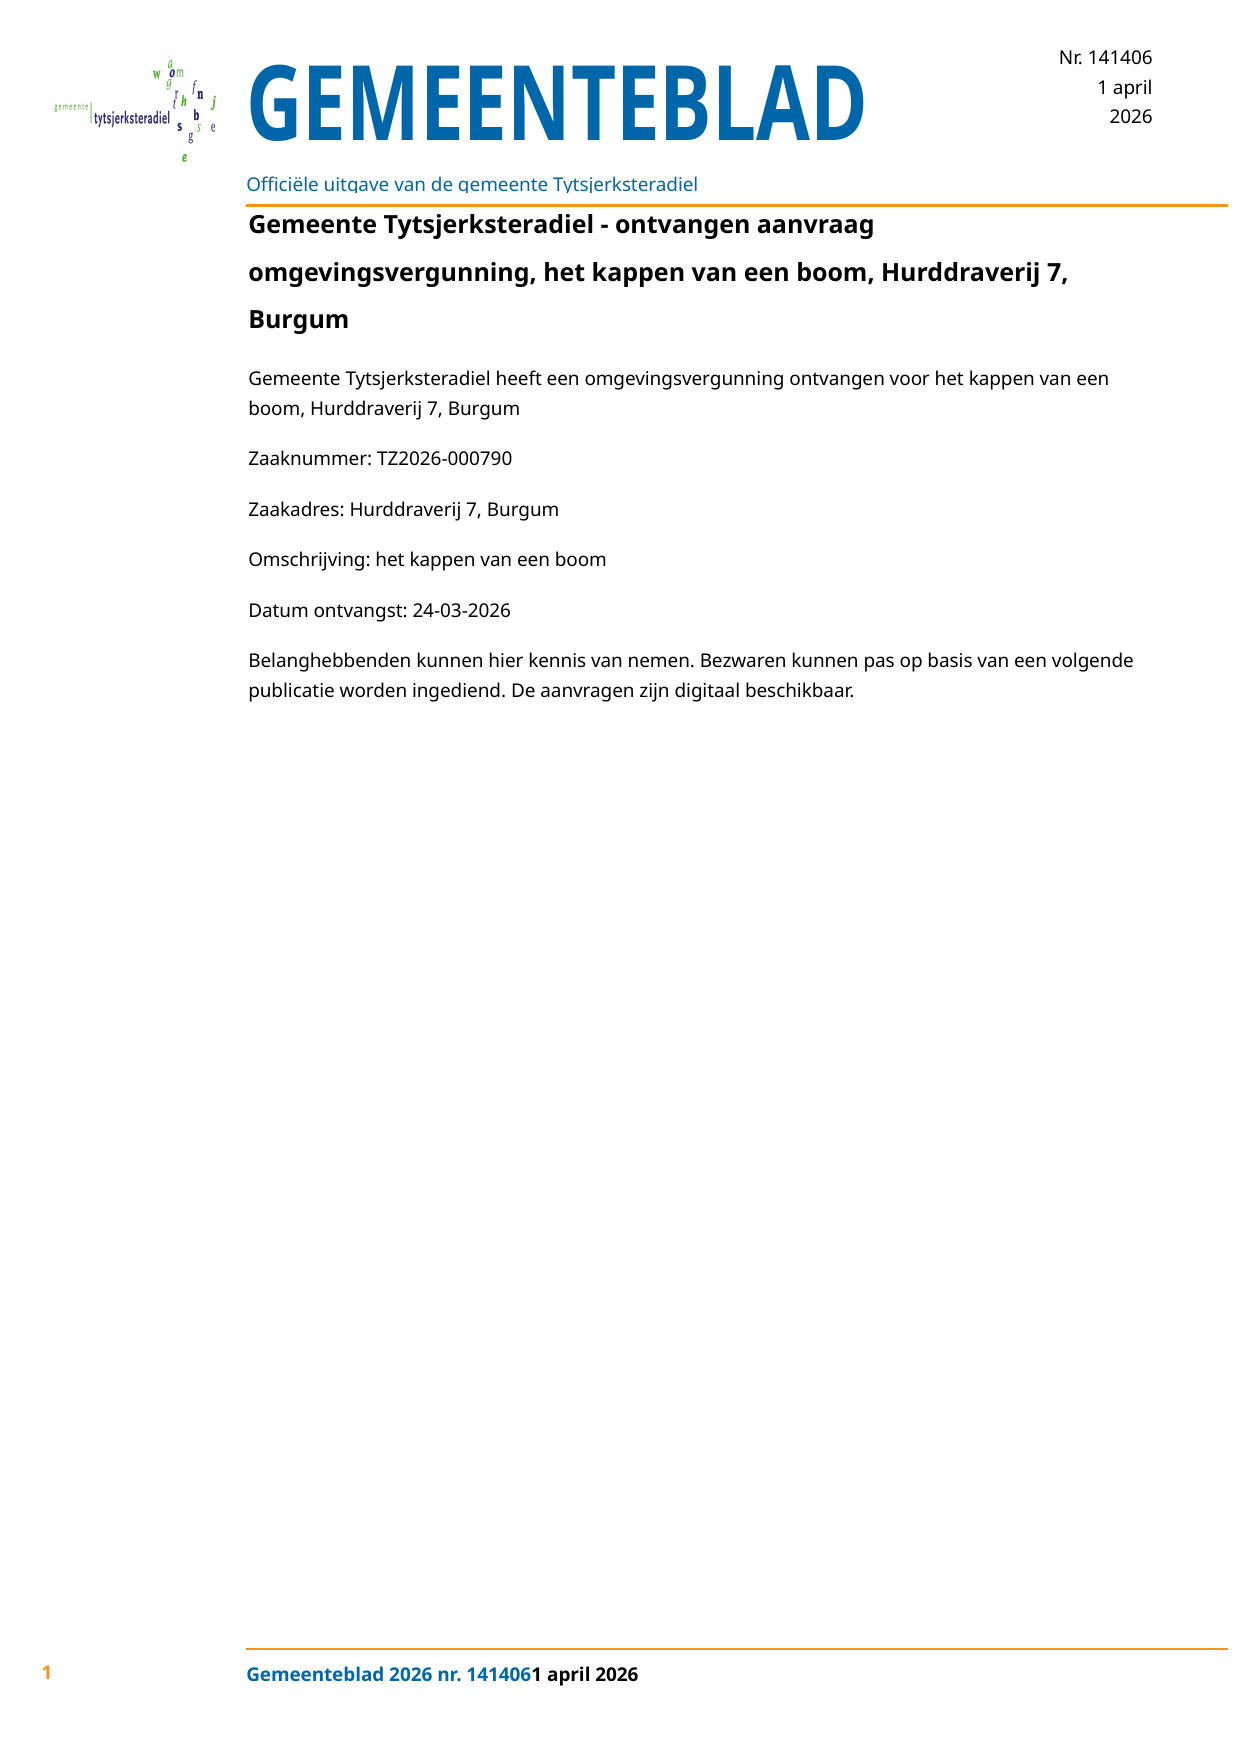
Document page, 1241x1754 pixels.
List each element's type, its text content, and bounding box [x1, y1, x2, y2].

text Zaaknummer: TZ2026-000790 [248, 446, 1152, 471]
text Gemeente Tytsjerksteradiel heeft een omgevingsvergunning ontvangen voor het kappen van een boom, Hurddraverij 7, Burgum [248, 366, 1152, 421]
text Omschrijving: het kappen van een boom [248, 546, 1152, 572]
text Gemeente Tytsjerksteradiel - ontvangen aanvraag omgevingsvergunning, het kappen van een boom, Hurddraverij 7, Burgum [248, 207, 1152, 336]
text Belanghebbenden kunnen hier kennis van nemen. Bezwaren kunnen pas op basis van een volgende publicatie worden ingediend. De aanvragen zijn digitaal beschikbaar. [248, 647, 1152, 702]
text Zaakadres: Hurddraverij 7, Burgum [248, 496, 1152, 522]
picture [41, 47, 231, 172]
text Datum ontvangst: 24-03-2026 [248, 597, 1152, 622]
